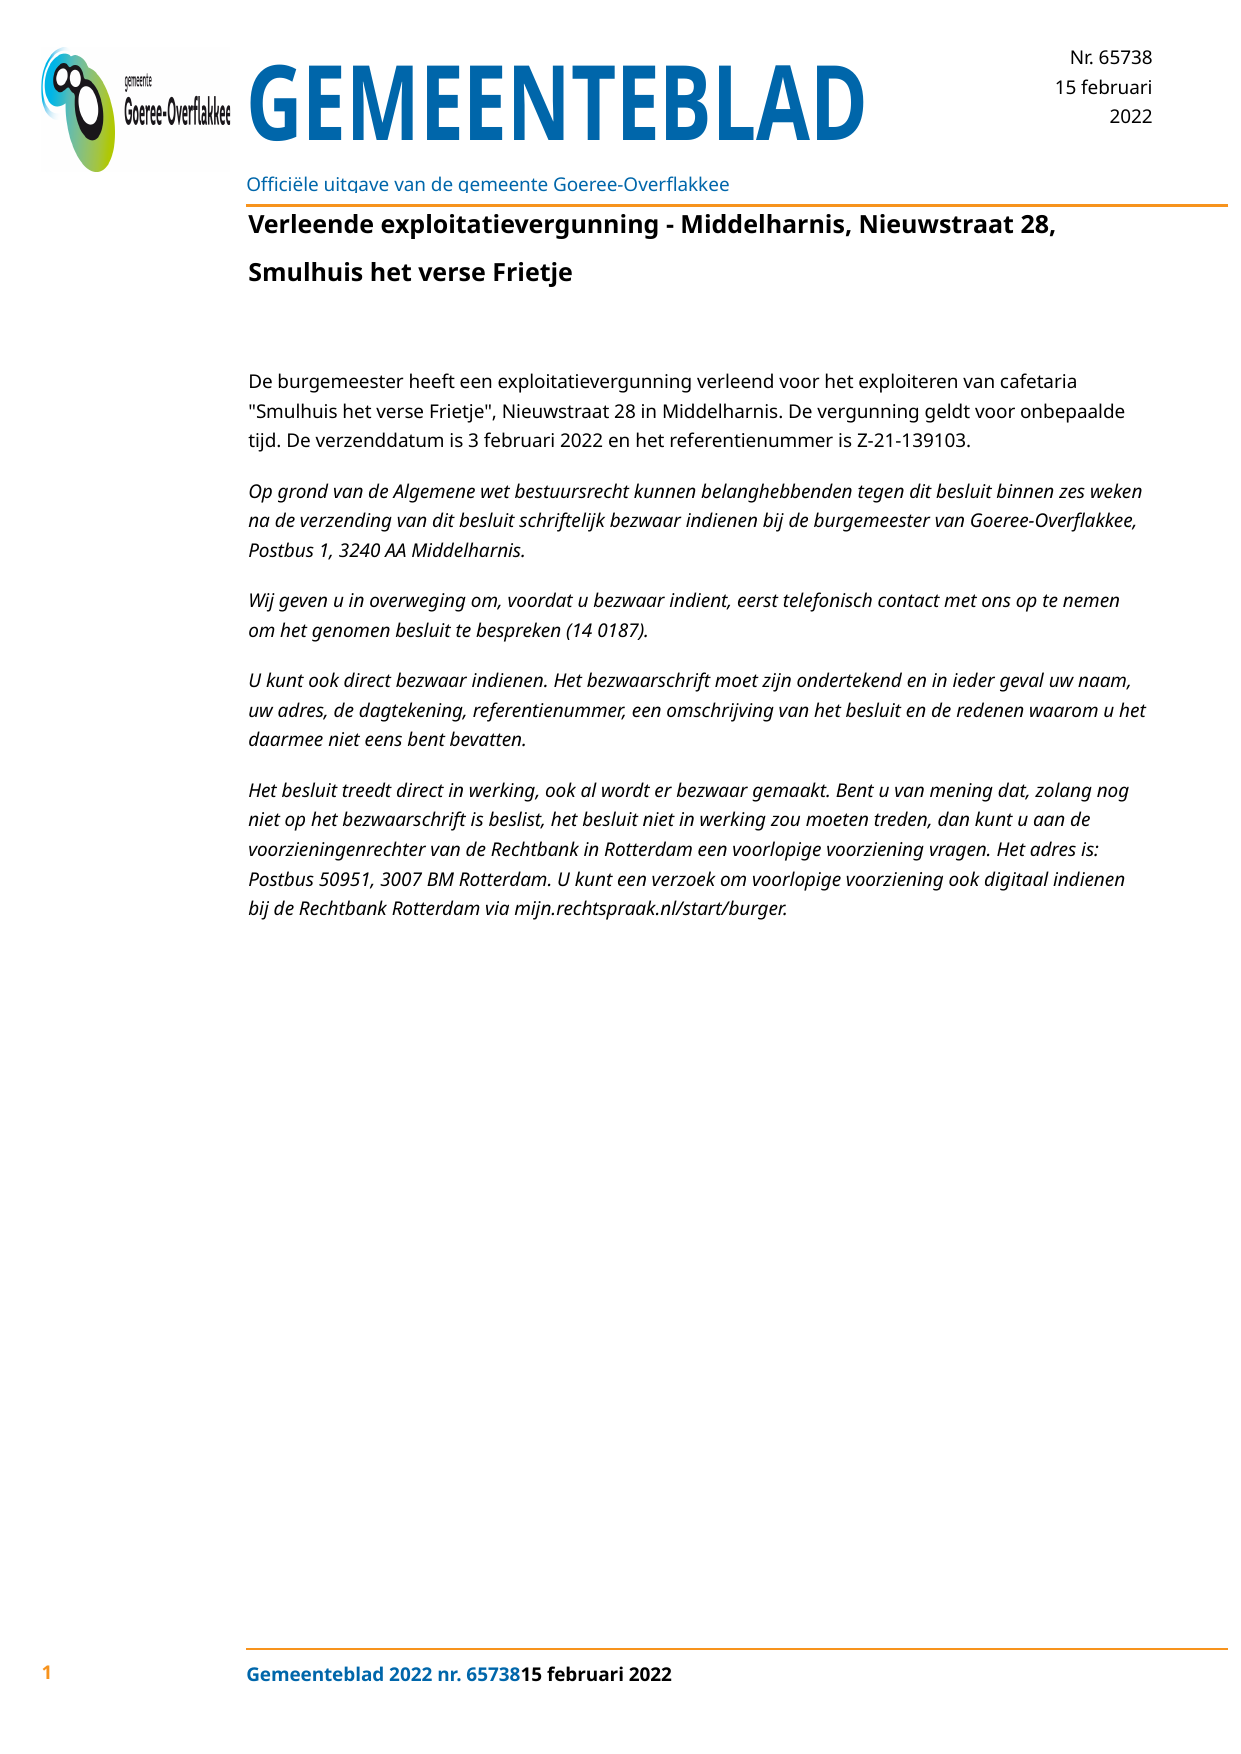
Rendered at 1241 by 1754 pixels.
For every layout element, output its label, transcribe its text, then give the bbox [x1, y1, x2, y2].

text U kunt ook direct bezwaar indienen. Het bezwaarschrift moet zijn ondertekend en in ieder geval uw naam, uw adres, de dagtekening, referentienummer, een omschrijving van het besluit en de redenen waarom u het daarmee niet eens bent bevatten. [248, 667, 1152, 752]
text Verleende exploitatievergunning - Middelharnis, Nieuwstraat 28, Smulhuis het verse Frietje [248, 207, 1152, 288]
picture [41, 47, 231, 172]
text Het besluit treedt direct in werking, ook al wordt er bezwaar gemaakt. Bent u van mening dat, zolang nog niet op het bezwaarschrift is beslist, het besluit niet in werking zou moeten treden, dan kunt u aan de voorzieningenrechter van de Rechtbank in Rotterdam een voorlopige voorziening vragen. Het adres is: Postbus 50951, 3007 BM Rotterdam. U kunt een verzoek om voorlopige voorziening ook digitaal indienen bij de Rechtbank Rotterdam via mijn.rechtspraak.nl/start/burger. [248, 777, 1152, 921]
text Wij geven u in overweging om, voordat u bezwaar indient, eerst telefonisch contact met ons op te nemen om het genomen besluit te bespreken (14 0187). [248, 587, 1152, 643]
text Op grond van de Algemene wet bestuursrecht kunnen belanghebbenden tegen dit besluit binnen zes weken na de verzending van dit besluit schriftelijk bezwaar indienen bij de burgemeester van Goeree-Overflakkee, Postbus 1, 3240 AA Middelharnis. [248, 478, 1152, 563]
text De burgemeester heeft een exploitatievergunning verleend voor het exploiteren van cafetaria "Smulhuis het verse Frietje", Nieuwstraat 28 in Middelharnis. De vergunning geldt voor onbepaalde tijd. De verzenddatum is 3 februari 2022 en het referentienummer is Z-21-139103. [248, 368, 1152, 453]
